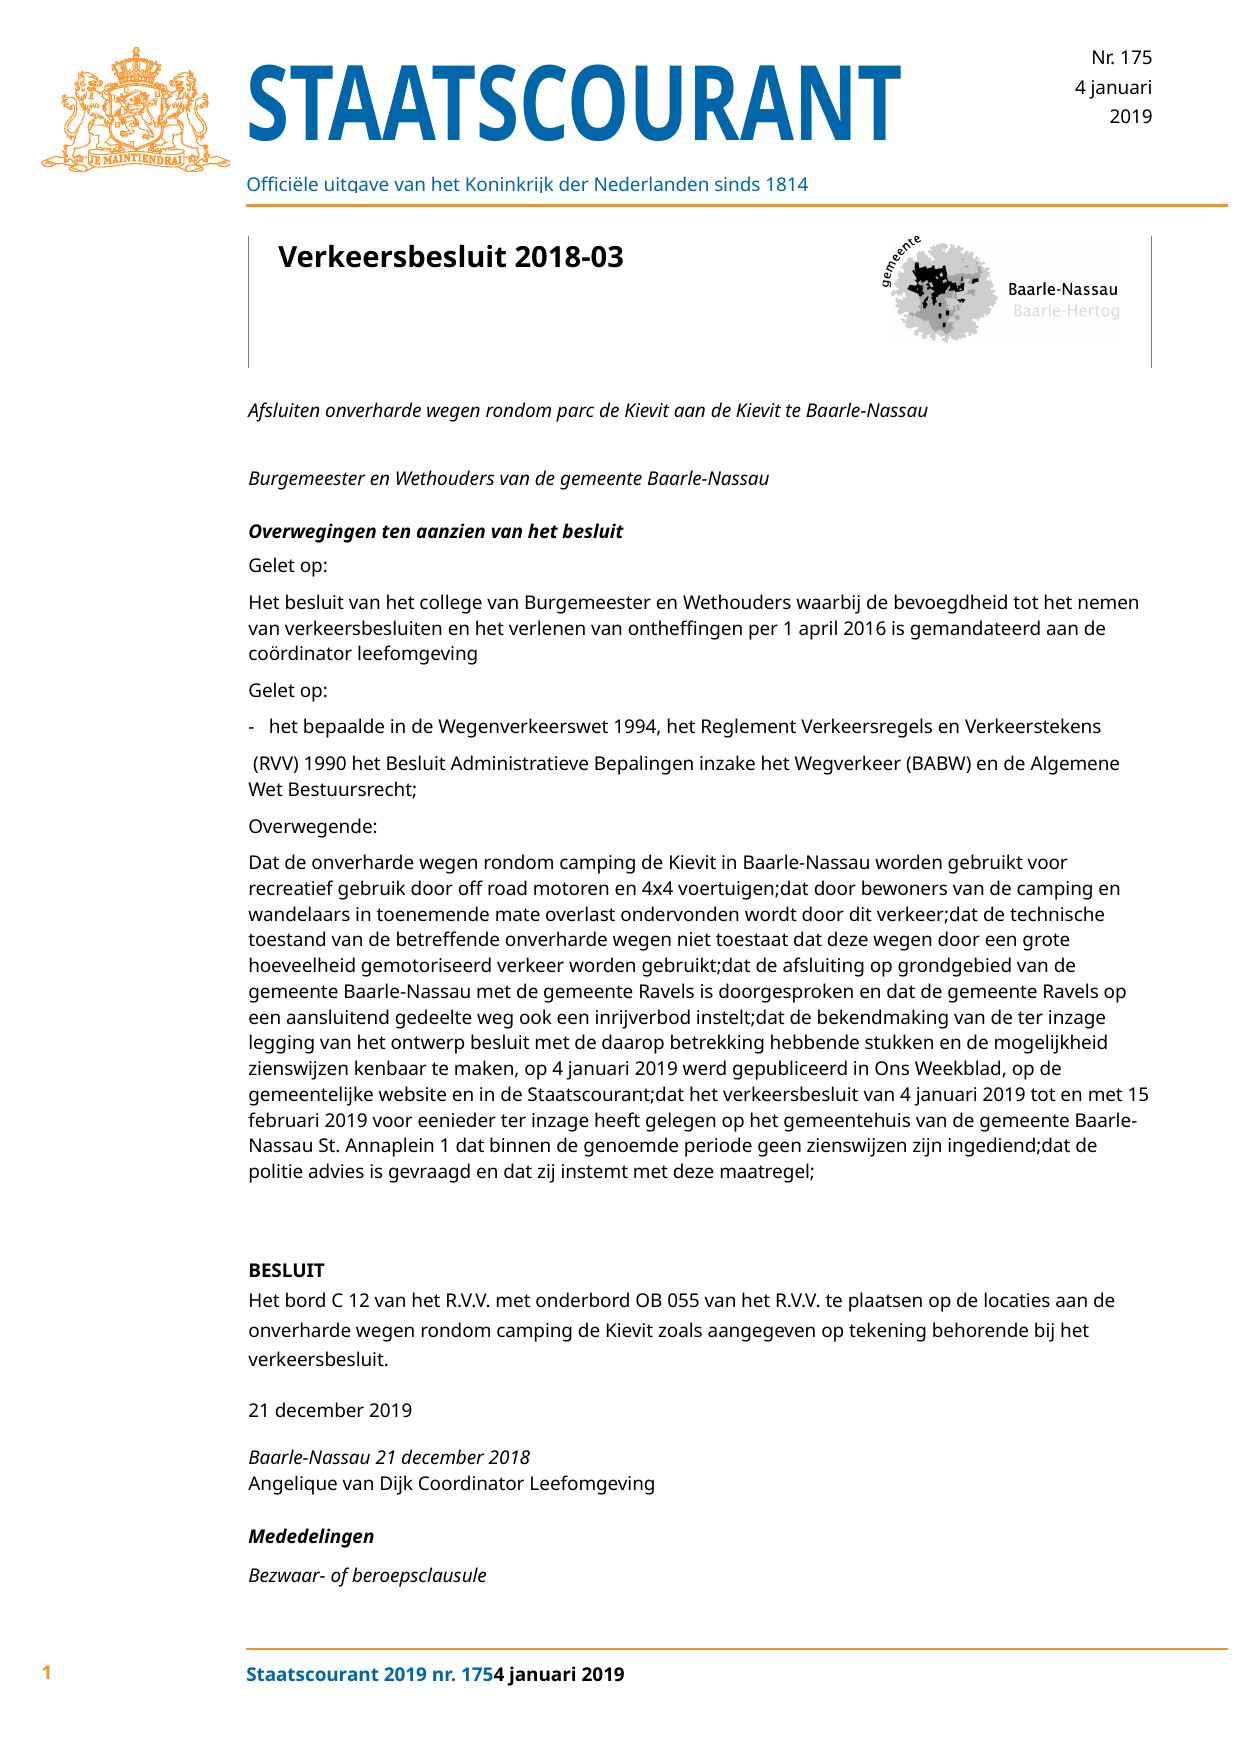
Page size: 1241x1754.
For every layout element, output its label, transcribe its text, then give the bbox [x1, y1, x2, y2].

text Gelet op: [248, 552, 1152, 578]
text Dat de onverharde wegen rondom camping de Kievit in Baarle-Nassau worden gebruikt voor recreatief gebruik door off road motoren en 4x4 voertuigen;dat door bewoners van de camping en wandelaars in toenemende mate overlast ondervonden wordt door dit verkeer;dat de technische toestand van de betreffende onverharde wegen niet toestaat dat deze wegen door een grote hoeveelheid gemotoriseerd verkeer worden gebruikt;dat de afsluiting op grondgebied van de gemeente Baarle-Nassau met de gemeente Ravels is doorgesproken en dat de gemeente Ravels op een aansluitend gedeelte weg ook een inrijverbod instelt;dat de bekendmaking van de ter inzage legging van het ontwerp besluit met de daarop betrekking hebbende stukken en de mogelijkheid zienswijzen kenbaar te maken, op 4 januari 2019 werd gepubliceerd in Ons Weekblad, op de gemeentelijke website en in de Staatscourant;dat het verkeersbesluit van 4 januari 2019 tot en met 15 februari 2019 voor eenieder ter inzage heeft gelegen op het gemeentehuis van de gemeente Baarle-Nassau St. Annaplein 1 dat binnen de genoemde periode geen zienswijzen zijn ingediend;dat de politie advies is gevraagd en dat zij instemt met deze maatregel; [248, 849, 1152, 1184]
text Baarle-Nassau 21 december 2018 [248, 1444, 1152, 1470]
text Mededelingen [248, 1523, 1152, 1549]
table_header [850, 236, 882, 342]
text Overwegingen ten aanzien van het besluit [248, 518, 1152, 544]
table_header [850, 343, 1151, 368]
text Het besluit van het college van Burgemeester en Wethouders waarbij de bevoegdheid tot het nemen van verkeersbesluiten en het verlenen van ontheffingen per 1 april 2016 is gemandateerd aan de coördinator leefomgeving [248, 589, 1152, 666]
text Burgemeester en Wethouders van de gemeente Baarle-Nassau [248, 465, 1152, 491]
text - het bepaalde in de Wegenverkeerswet 1994, het Reglement Verkeersregels en Verkeerstekens [248, 714, 1152, 739]
text Angelique van Dijk Coordinator Leefomgeving [248, 1470, 1152, 1496]
text Bezwaar- of beroepsclausule [248, 1562, 1152, 1588]
picture [882, 236, 1119, 343]
text Afsluiten onverharde wegen rondom parc de Kievit aan de Kievit te Baarle-Nassau [248, 398, 1152, 423]
text Gelet op: [248, 677, 1152, 703]
text (RVV) 1990 het Besluit Administratieve Bepalingen inzake het Wegverkeer (BABW) en de Algemene Wet Bestuursrecht; [248, 750, 1152, 802]
picture [41, 47, 231, 172]
table_header Verkeersbesluit 2018-03 [249, 236, 850, 368]
text BESLUIT [248, 1258, 1152, 1283]
text Het bord C 12 van het R.V.V. met onderbord OB 055 van het R.V.V. te plaatsen op de locaties aan de onverharde wegen rondom camping de Kievit zoals aangegeven op tekening behorende bij het verkeersbesluit. [248, 1287, 1152, 1372]
text Overwegende: [248, 813, 1152, 838]
text 21 december 2019 [248, 1397, 1152, 1422]
table_header [1119, 236, 1151, 342]
